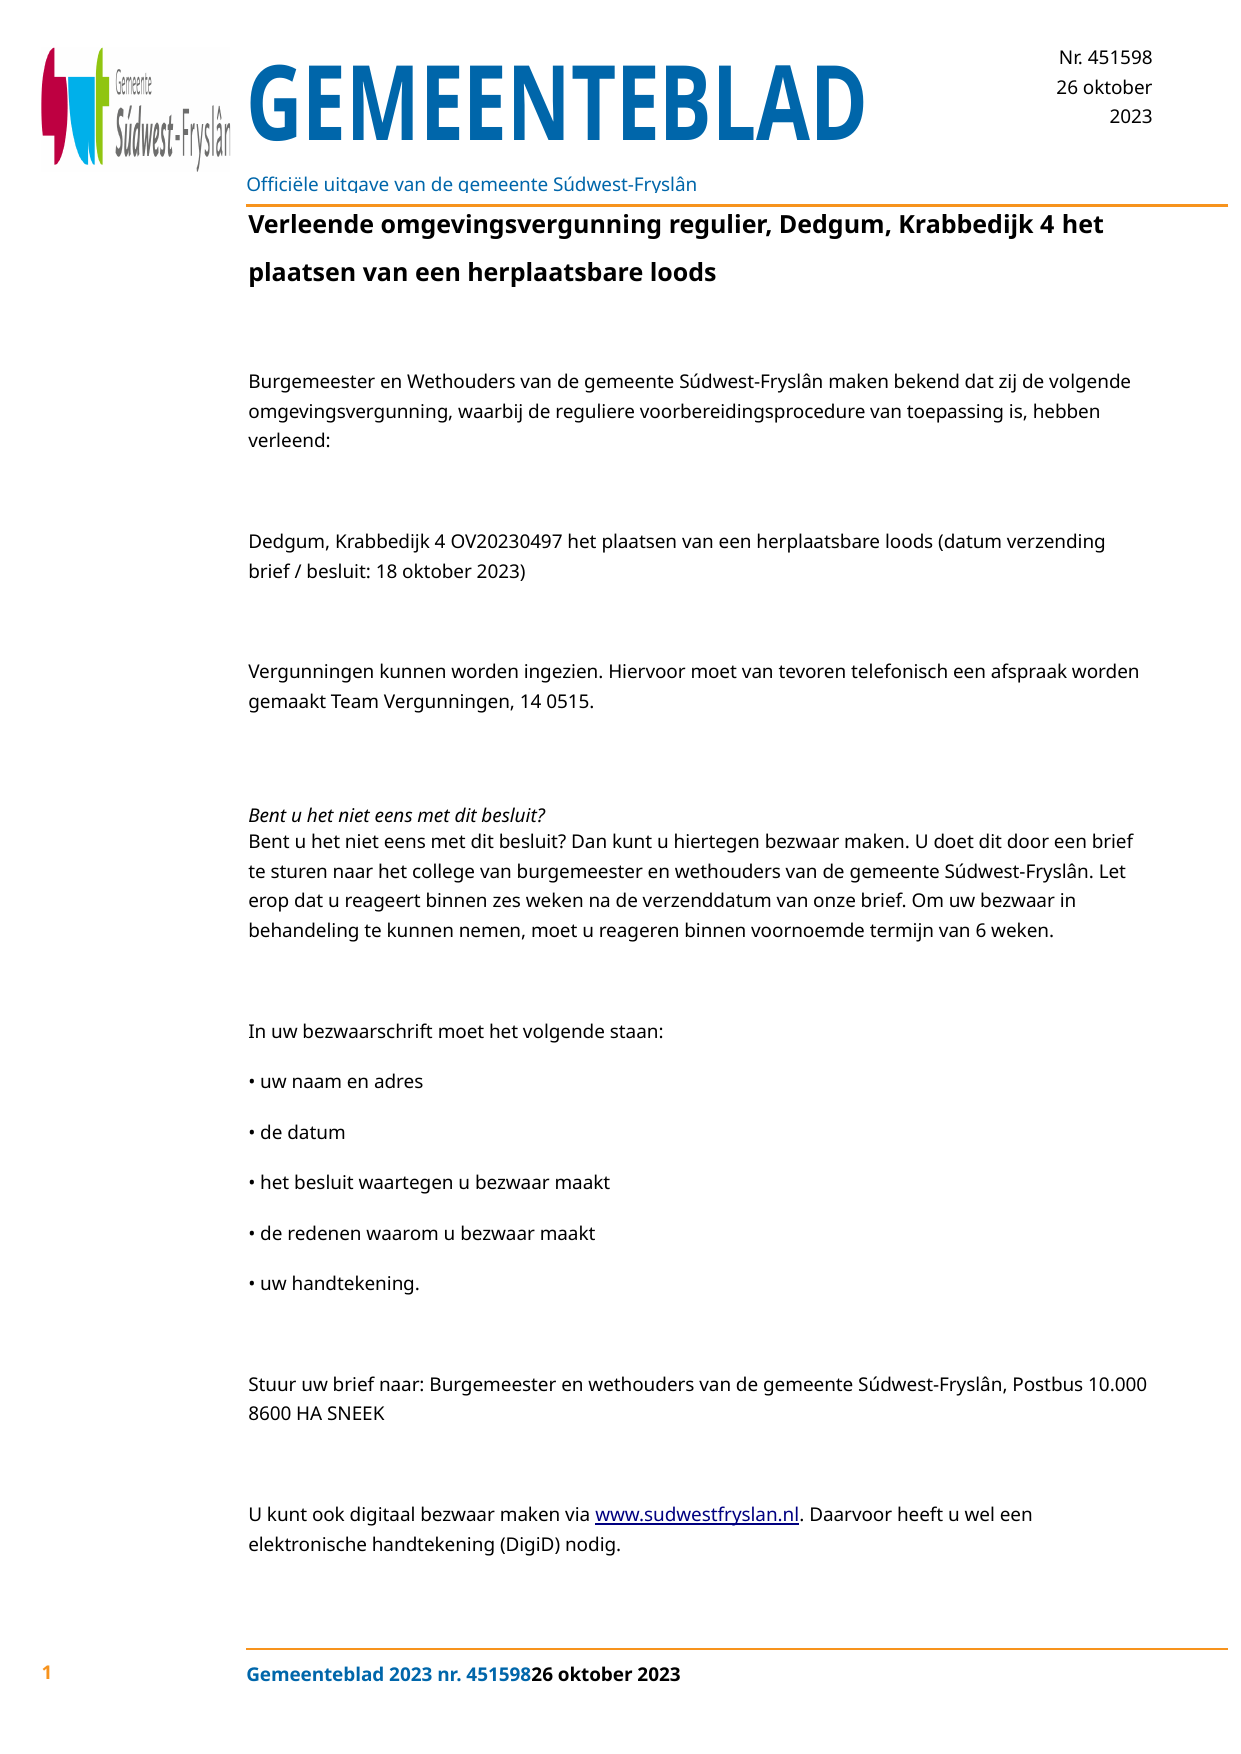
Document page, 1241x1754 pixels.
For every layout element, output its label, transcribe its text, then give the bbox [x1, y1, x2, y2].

text Dedgum, Krabbedijk 4 OV20230497 het plaatsen van een herplaatsbare loods (datum verzending brief / besluit: 18 oktober 2023) [248, 528, 1152, 584]
text • de redenen waarom u bezwaar maakt [248, 1220, 1152, 1245]
text • uw handtekening. [248, 1270, 1152, 1296]
text U kunt ook digitaal bezwaar maken via www.sudwestfryslan.nl. Daarvoor heeft u wel een elektronische handtekening (DigiD) nodig. [248, 1501, 1152, 1557]
text In uw bezwaarschrift moet het volgende staan: [248, 1018, 1152, 1044]
text Stuur uw brief naar: Burgemeester en wethouders van de gemeente Súdwest-Fryslân, Postbus 10.000 8600 HA SNEEK [248, 1371, 1152, 1426]
text Bent u het niet eens met dit besluit? [248, 803, 1152, 828]
text Verleende omgevingsvergunning regulier, Dedgum, Krabbedijk 4 het plaatsen van een herplaatsbare loods [248, 207, 1152, 288]
text • uw naam en adres [248, 1068, 1152, 1094]
picture [41, 47, 231, 172]
text Burgemeester en Wethouders van de gemeente Súdwest-Fryslân maken bekend dat zij de volgende omgevingsvergunning, waarbij de reguliere voorbereidingsprocedure van toepassing is, hebben verleend: [248, 368, 1152, 453]
text • de datum [248, 1119, 1152, 1144]
text • het besluit waartegen u bezwaar maakt [248, 1169, 1152, 1195]
text Vergunningen kunnen worden ingezien. Hiervoor moet van tevoren telefonisch een afspraak worden gemaakt Team Vergunningen, 14 0515. [248, 659, 1152, 714]
text Bent u het niet eens met dit besluit? Dan kunt u hiertegen bezwaar maken. U doet dit door een brief te sturen naar het college van burgemeester en wethouders van de gemeente Súdwest-Fryslân. Let erop dat u reageert binnen zes weken na de verzenddatum van onze brief. Om uw bezwaar in behandeling te kunnen nemen, moet u reageren binnen voornoemde termijn van 6 weken. [248, 828, 1152, 943]
